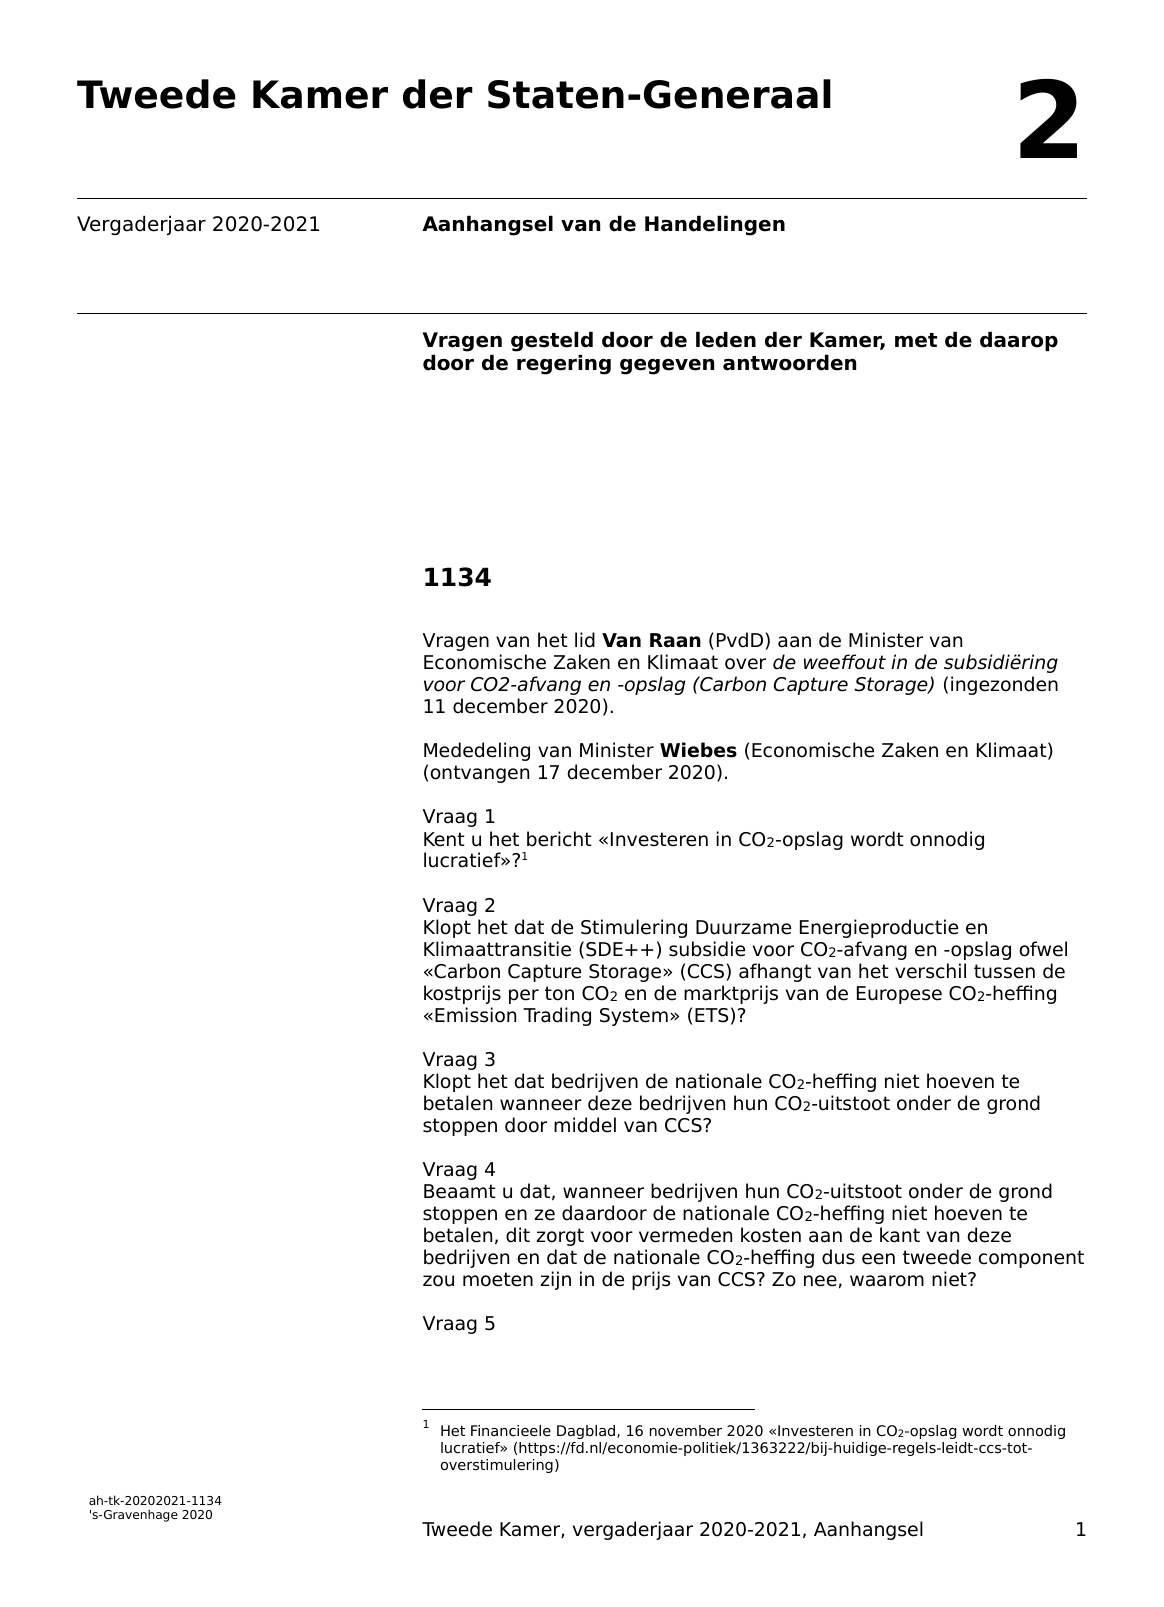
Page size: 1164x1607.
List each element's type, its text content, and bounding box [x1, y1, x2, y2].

text Vraag 3 [422, 1049, 1087, 1071]
table_header 2 [886, 59, 1087, 198]
text 1134 [422, 563, 1087, 592]
text Kent u het bericht «Investeren in CO2-opslag wordt onnodig lucratief»? [422, 828, 1087, 872]
text Klopt het dat bedrijven de nationale CO2-heffing niet hoeven te betalen wanneer deze bedrijven hun CO2-uitstoot onder de grond stoppen door middel van CCS? [422, 1071, 1087, 1137]
text ah-tk-20202021-1134 [88, 1494, 323, 1508]
text 's-Gravenhage 2020 [88, 1508, 323, 1522]
text Klopt het dat de Stimulering Duurzame Energieproductie en Klimaattransitie (SDE++) subsidie voor CO2-afvang en -opslag ofwel «Carbon Capture Storage» (CCS) afhangt van het verschil tussen de kostprijs per ton CO2 en de marktprijs van de Europese CO2-heffing «Emission Trading System» (ETS)? [422, 917, 1087, 1026]
table_cell Aanhangsel van de Handelingen [422, 199, 1087, 313]
text Vraag 4 [422, 1159, 1087, 1181]
text Beaamt u dat, wanneer bedrijven hun CO2-uitstoot onder de grond stoppen en ze daardoor de nationale CO2-heffing niet hoeven te betalen, dit zorgt voor vermeden kosten aan de kant van deze bedrijven en dat de nationale CO2-heffing dus een tweede component zou moeten zijn in de prijs van CCS? Zo nee, waarom niet? [422, 1181, 1087, 1291]
text Vraag 2 [422, 894, 1087, 917]
text Vraag 5 [422, 1313, 1087, 1335]
text Mededeling van Minister Wiebes (Economische Zaken en Klimaat) (ontvangen 17 december 2020). [422, 740, 1087, 784]
table_cell [77, 314, 422, 375]
table_cell Vragen gesteld door de leden der Kamer, met de daarop door de regering gegeven antwoorden [422, 314, 1087, 375]
text Het Financieele Dagblad, 16 november 2020 «Investeren in CO2-opslag wordt onnodig lucratief» (https://fd.nl/economie-politiek/1363222/bij-huidige-regels-leidt-ccs-tot-overstimulering) [422, 1418, 1087, 1474]
text Vragen van het lid Van Raan (PvdD) aan de Minister van Economische Zaken en Klimaat over de weeffout in de subsidiëring voor CO2-afvang en -opslag (Carbon Capture Storage) (ingezonden 11 december 2020). [422, 630, 1087, 718]
table_cell Vergaderjaar 2020-2021 [77, 199, 422, 313]
text Vraag 1 [422, 806, 1087, 828]
table_header Tweede Kamer der Staten-Generaal [77, 59, 886, 198]
